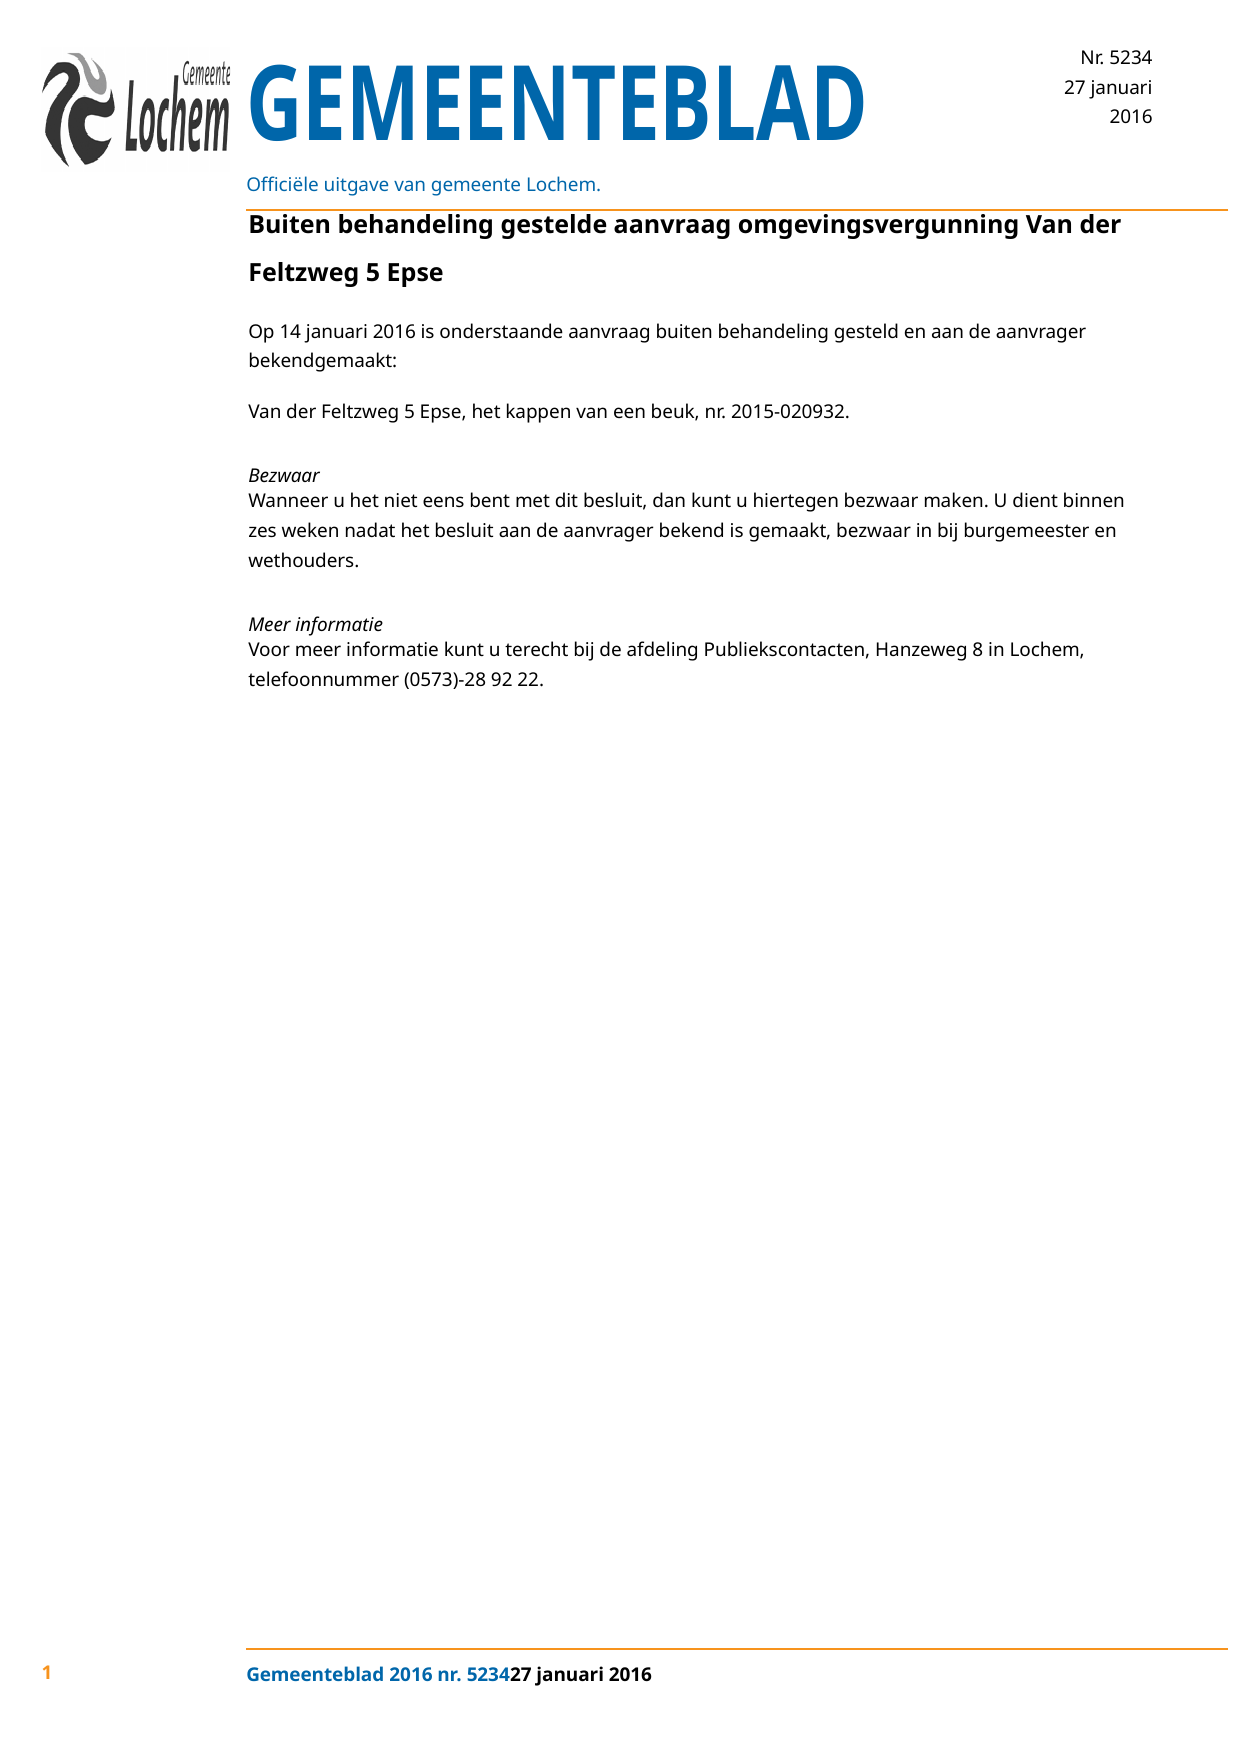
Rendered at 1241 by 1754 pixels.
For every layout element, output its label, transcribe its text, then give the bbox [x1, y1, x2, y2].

text Voor meer informatie kunt u terecht bij de afdeling Publiekscontacten, Hanzeweg 8 in Lochem, telefoonnummer (0573)-28 92 22. [248, 636, 1152, 692]
picture [41, 47, 231, 172]
text Op 14 januari 2016 is onderstaande aanvraag buiten behandeling gesteld en aan de aanvrager bekendgemaakt: [248, 318, 1152, 373]
text Van der Feltzweg 5 Epse, het kappen van een beuk, nr. 2015-020932. [248, 398, 1152, 424]
text Buiten behandeling gestelde aanvraag omgevingsvergunning Van der Feltzweg 5 Epse [248, 211, 1152, 288]
text Wanneer u het niet eens bent met dit besluit, dan kunt u hiertegen bezwaar maken. U dient binnen zes weken nadat het besluit aan de aanvrager bekend is gemaakt, bezwaar in bij burgemeester en wethouders. [248, 488, 1152, 572]
text Bezwaar [248, 462, 1152, 488]
text Meer informatie [248, 611, 1152, 636]
